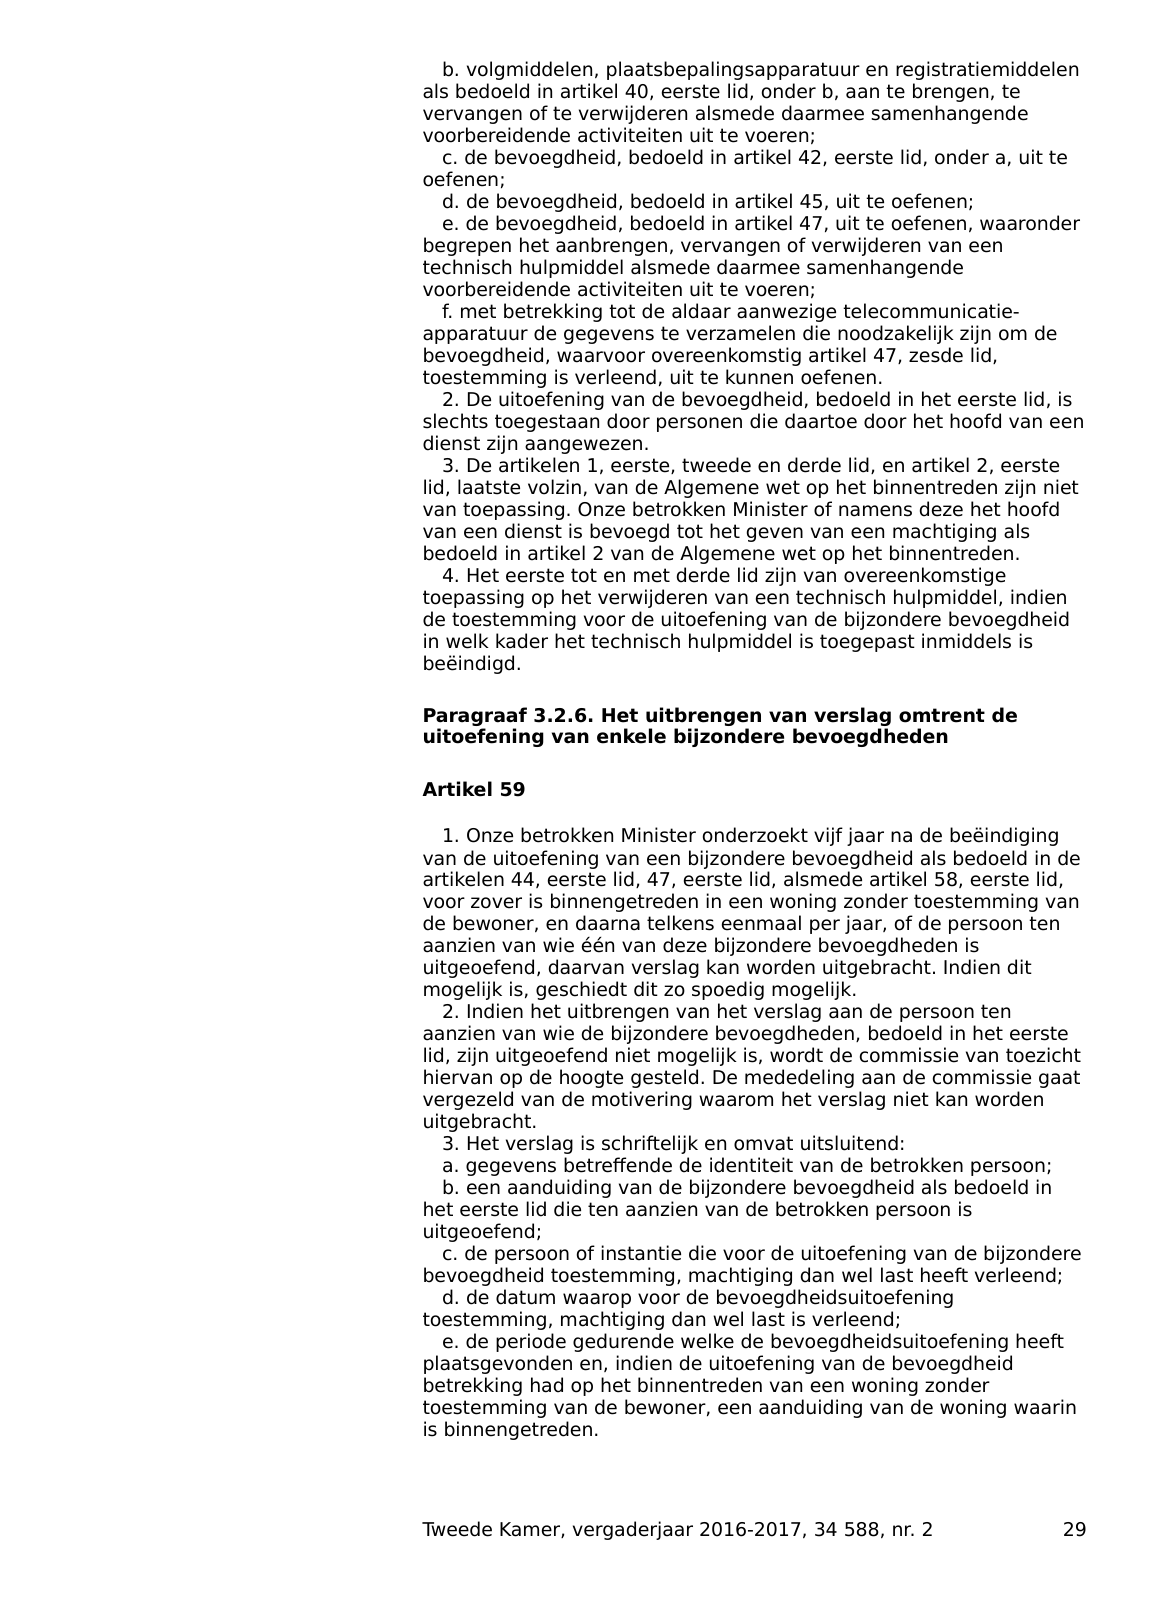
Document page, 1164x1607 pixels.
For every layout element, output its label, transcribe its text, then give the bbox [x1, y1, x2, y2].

text d. de bevoegdheid, bedoeld in artikel 45, uit te oefenen; [422, 191, 1087, 213]
text c. de bevoegdheid, bedoeld in artikel 42, eerste lid, onder a, uit te oefenen; [422, 147, 1087, 191]
text 4. Het eerste tot en met derde lid zijn van overeenkomstige toepassing op het verwijderen van een technisch hulpmiddel, indien de toestemming voor de uitoefening van de bijzondere bevoegdheid in welk kader het technisch hulpmiddel is toegepast inmiddels is beëindigd. [422, 564, 1087, 674]
text d. de datum waarop voor de bevoegdheidsuitoefening toestemming, machtiging dan wel last is verleend; [422, 1287, 1087, 1331]
text b. volgmiddelen, plaatsbepalingsapparatuur en registratiemiddelen als bedoeld in artikel 40, eerste lid, onder b, aan te brengen, te vervangen of te verwijderen alsmede daarmee samenhangende voorbereidende activiteiten uit te voeren; [422, 59, 1087, 147]
text c. de persoon of instantie die voor de uitoefening van de bijzondere bevoegdheid toestemming, machtiging dan wel last heeft verleend; [422, 1243, 1087, 1287]
text b. een aanduiding van de bijzondere bevoegdheid als bedoeld in het eerste lid die ten aanzien van de betrokken persoon is uitgeoefend; [422, 1177, 1087, 1243]
subtitle Paragraaf 3.2.6. Het uitbrengen van verslag omtrent de uitoefening van enkele bijzondere bevoegdheden [422, 704, 1087, 748]
text 1. Onze betrokken Minister onderzoekt vijf jaar na de beëindiging van de uitoefening van een bijzondere bevoegdheid als bedoeld in de artikelen 44, eerste lid, 47, eerste lid, alsmede artikel 58, eerste lid, voor zover is binnengetreden in een woning zonder toestemming van de bewoner, en daarna telkens eenmaal per jaar, of de persoon ten aanzien van wie één van deze bijzondere bevoegdheden is uitgeoefend, daarvan verslag kan worden uitgebracht. Indien dit mogelijk is, geschiedt dit zo spoedig mogelijk. [422, 825, 1087, 1001]
subtitle Artikel 59 [422, 778, 1087, 800]
text e. de periode gedurende welke de bevoegdheidsuitoefening heeft plaatsgevonden en, indien de uitoefening van de bevoegdheid betrekking had op het binnentreden van een woning zonder toestemming van de bewoner, een aanduiding van de woning waarin is binnengetreden. [422, 1331, 1087, 1441]
text a. gegevens betreffende de identiteit van de betrokken persoon; [422, 1155, 1087, 1177]
text e. de bevoegdheid, bedoeld in artikel 47, uit te oefenen, waaronder begrepen het aanbrengen, vervangen of verwijderen van een technisch hulpmiddel alsmede daarmee samenhangende voorbereidende activiteiten uit te voeren; [422, 213, 1087, 301]
text 2. Indien het uitbrengen van het verslag aan de persoon ten aanzien van wie de bijzondere bevoegdheden, bedoeld in het eerste lid, zijn uitgeoefend niet mogelijk is, wordt de commissie van toezicht hiervan op de hoogte gesteld. De mededeling aan de commissie gaat vergezeld van de motivering waarom het verslag niet kan worden uitgebracht. [422, 1001, 1087, 1133]
text f. met betrekking tot de aldaar aanwezige telecommunicatie-apparatuur de gegevens te verzamelen die noodzakelijk zijn om de bevoegdheid, waarvoor overeenkomstig artikel 47, zesde lid, toestemming is verleend, uit te kunnen oefenen. [422, 301, 1087, 389]
text 3. Het verslag is schriftelijk en omvat uitsluitend: [422, 1133, 1087, 1155]
text 2. De uitoefening van de bevoegdheid, bedoeld in het eerste lid, is slechts toegestaan door personen die daartoe door het hoofd van een dienst zijn aangewezen. [422, 389, 1087, 455]
text 3. De artikelen 1, eerste, tweede en derde lid, en artikel 2, eerste lid, laatste volzin, van de Algemene wet op het binnentreden zijn niet van toepassing. Onze betrokken Minister of namens deze het hoofd van een dienst is bevoegd tot het geven van een machtiging als bedoeld in artikel 2 van de Algemene wet op het binnentreden. [422, 455, 1087, 564]
